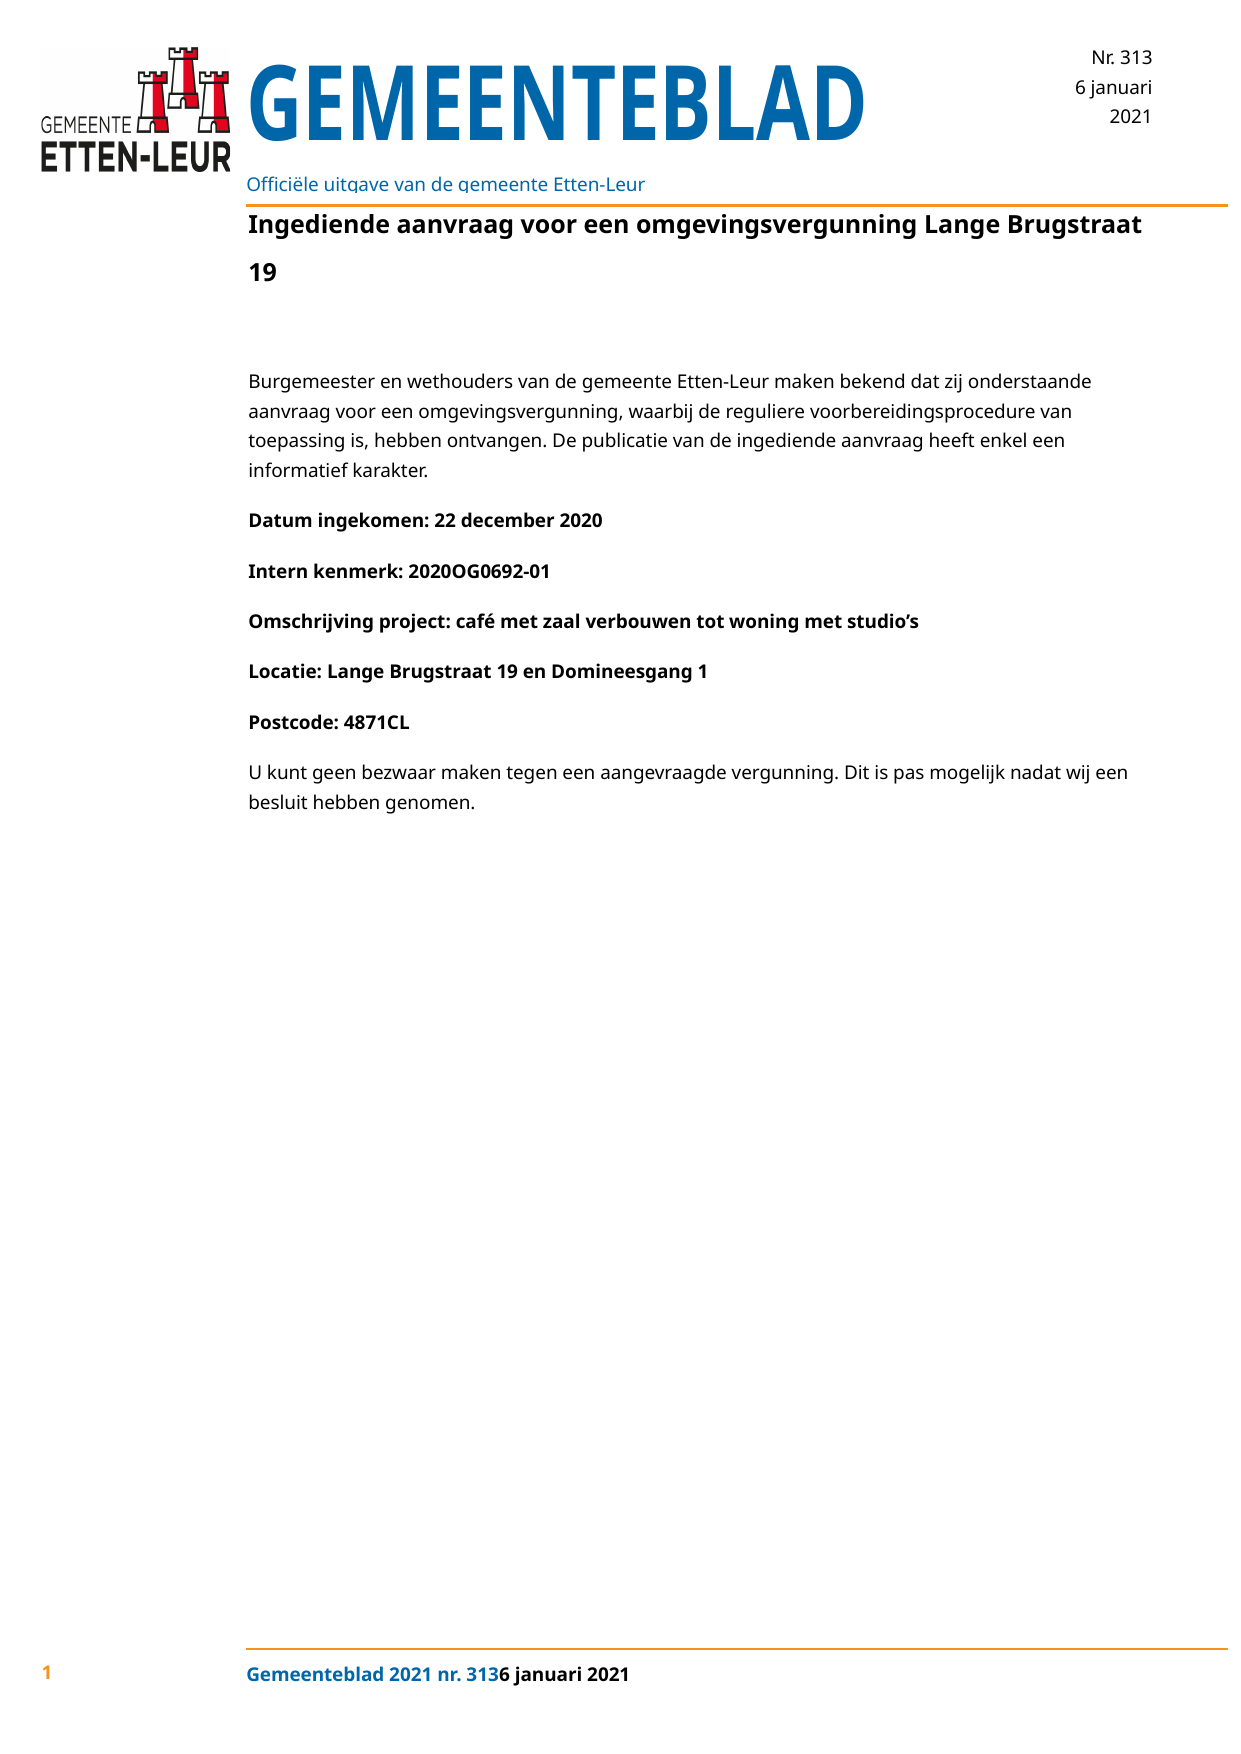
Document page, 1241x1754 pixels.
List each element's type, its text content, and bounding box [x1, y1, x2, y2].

text Burgemeester en wethouders van de gemeente Etten-Leur maken bekend dat zij onderstaande aanvraag voor een omgevingsvergunning, waarbij de reguliere voorbereidingsprocedure van toepassing is, hebben ontvangen. De publicatie van de ingediende aanvraag heeft enkel een informatief karakter. [248, 368, 1152, 483]
text U kunt geen bezwaar maken tegen een aangevraagde vergunning. Dit is pas mogelijk nadat wij een besluit hebben genomen. [248, 759, 1152, 815]
text Postcode: 4871CL [248, 709, 1152, 735]
text Datum ingekomen: 22 december 2020 [248, 507, 1152, 533]
text Ingediende aanvraag voor een omgevingsvergunning Lange Brugstraat 19 [248, 207, 1152, 288]
picture [41, 47, 231, 172]
text Intern kenmerk: 2020OG0692-01 [248, 558, 1152, 584]
text Omschrijving project: café met zaal verbouwen tot woning met studio’s [248, 608, 1152, 634]
text Locatie: Lange Brugstraat 19 en Domineesgang 1 [248, 659, 1152, 684]
